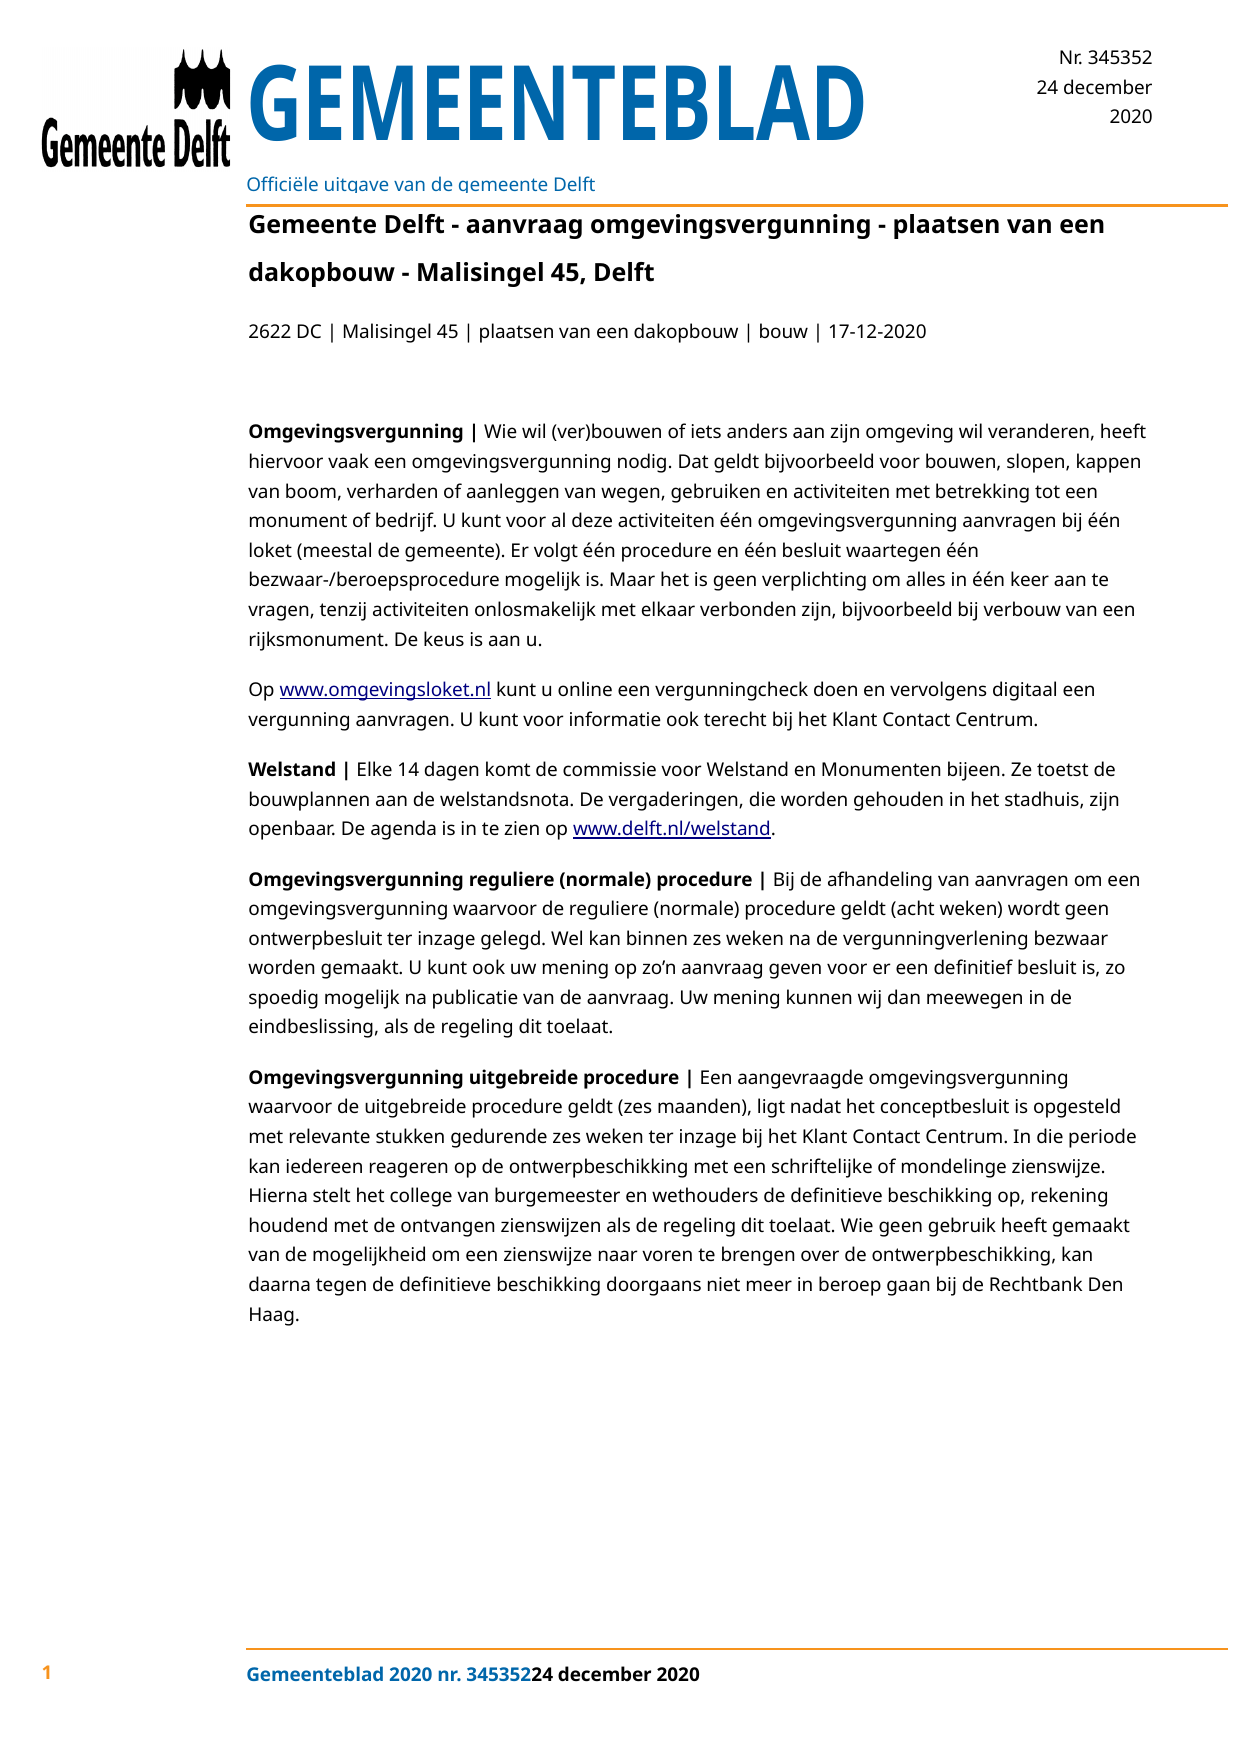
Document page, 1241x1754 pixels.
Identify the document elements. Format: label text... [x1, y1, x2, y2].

text Omgevingsvergunning uitgebreide procedure | Een aangevraagde omgevingsvergunning waarvoor de uitgebreide procedure geldt (zes maanden), ligt nadat het conceptbesluit is opgesteld met relevante stukken gedurende zes weken ter inzage bij het Klant Contact Centrum. In die periode kan iedereen reageren op de ontwerpbeschikking met een schriftelijke of mondelinge zienswijze. Hierna stelt het college van burgemeester en wethouders de definitieve beschikking op, rekening houdend met de ontvangen zienswijzen als de regeling dit toelaat. Wie geen gebruik heeft gemaakt van de mogelijkheid om een zienswijze naar voren te brengen over de ontwerpbeschikking, kan daarna tegen de definitieve beschikking doorgaans niet meer in beroep gaan bij de Rechtbank Den Haag. [248, 1064, 1152, 1327]
text Omgevingsvergunning | Wie wil (ver)bouwen of iets anders aan zijn omgeving wil veranderen, heeft hiervoor vaak een omgevingsvergunning nodig. Dat geldt bijvoorbeeld voor bouwen, slopen, kappen van boom, verharden of aanleggen van wegen, gebruiken en activiteiten met betrekking tot een monument of bedrijf. U kunt voor al deze activiteiten één omgevingsvergunning aanvragen bij één loket (meestal de gemeente). Er volgt één procedure en één besluit waartegen één bezwaar-/beroepsprocedure mogelijk is. Maar het is geen verplichting om alles in één keer aan te vragen, tenzij activiteiten onlosmakelijk met elkaar verbonden zijn, bijvoorbeeld bij verbouw van een rijksmonument. De keus is aan u. [248, 419, 1152, 652]
text Op www.omgevingsloket.nl kunt u online een vergunningcheck doen en vervolgens digitaal een vergunning aanvragen. U kunt voor informatie ook terecht bij het Klant Contact Centrum. [248, 676, 1152, 732]
text Gemeente Delft - aanvraag omgevingsvergunning - plaatsen van een dakopbouw - Malisingel 45, Delft [248, 207, 1152, 288]
text Omgevingsvergunning reguliere (normale) procedure | Bij de afhandeling van aanvragen om een omgevingsvergunning waarvoor de reguliere (normale) procedure geldt (acht weken) wordt geen ontwerpbesluit ter inzage gelegd. Wel kan binnen zes weken na de vergunningverlening bezwaar worden gemaakt. U kunt ook uw mening op zo’n aanvraag geven voor er een definitief besluit is, zo spoedig mogelijk na publicatie van de aanvraag. Uw mening kunnen wij dan meewegen in de eindbeslissing, als de regeling dit toelaat. [248, 866, 1152, 1039]
picture [41, 47, 231, 172]
text Welstand | Elke 14 dagen komt de commissie voor Welstand en Monumenten bijeen. Ze toetst de bouwplannen aan de welstandsnota. De vergaderingen, die worden gehouden in het stadhuis, zijn openbaar. De agenda is in te zien op www.delft.nl/welstand. [248, 756, 1152, 841]
text 2622 DC | Malisingel 45 | plaatsen van een dakopbouw | bouw | 17-12-2020 [248, 318, 1152, 344]
